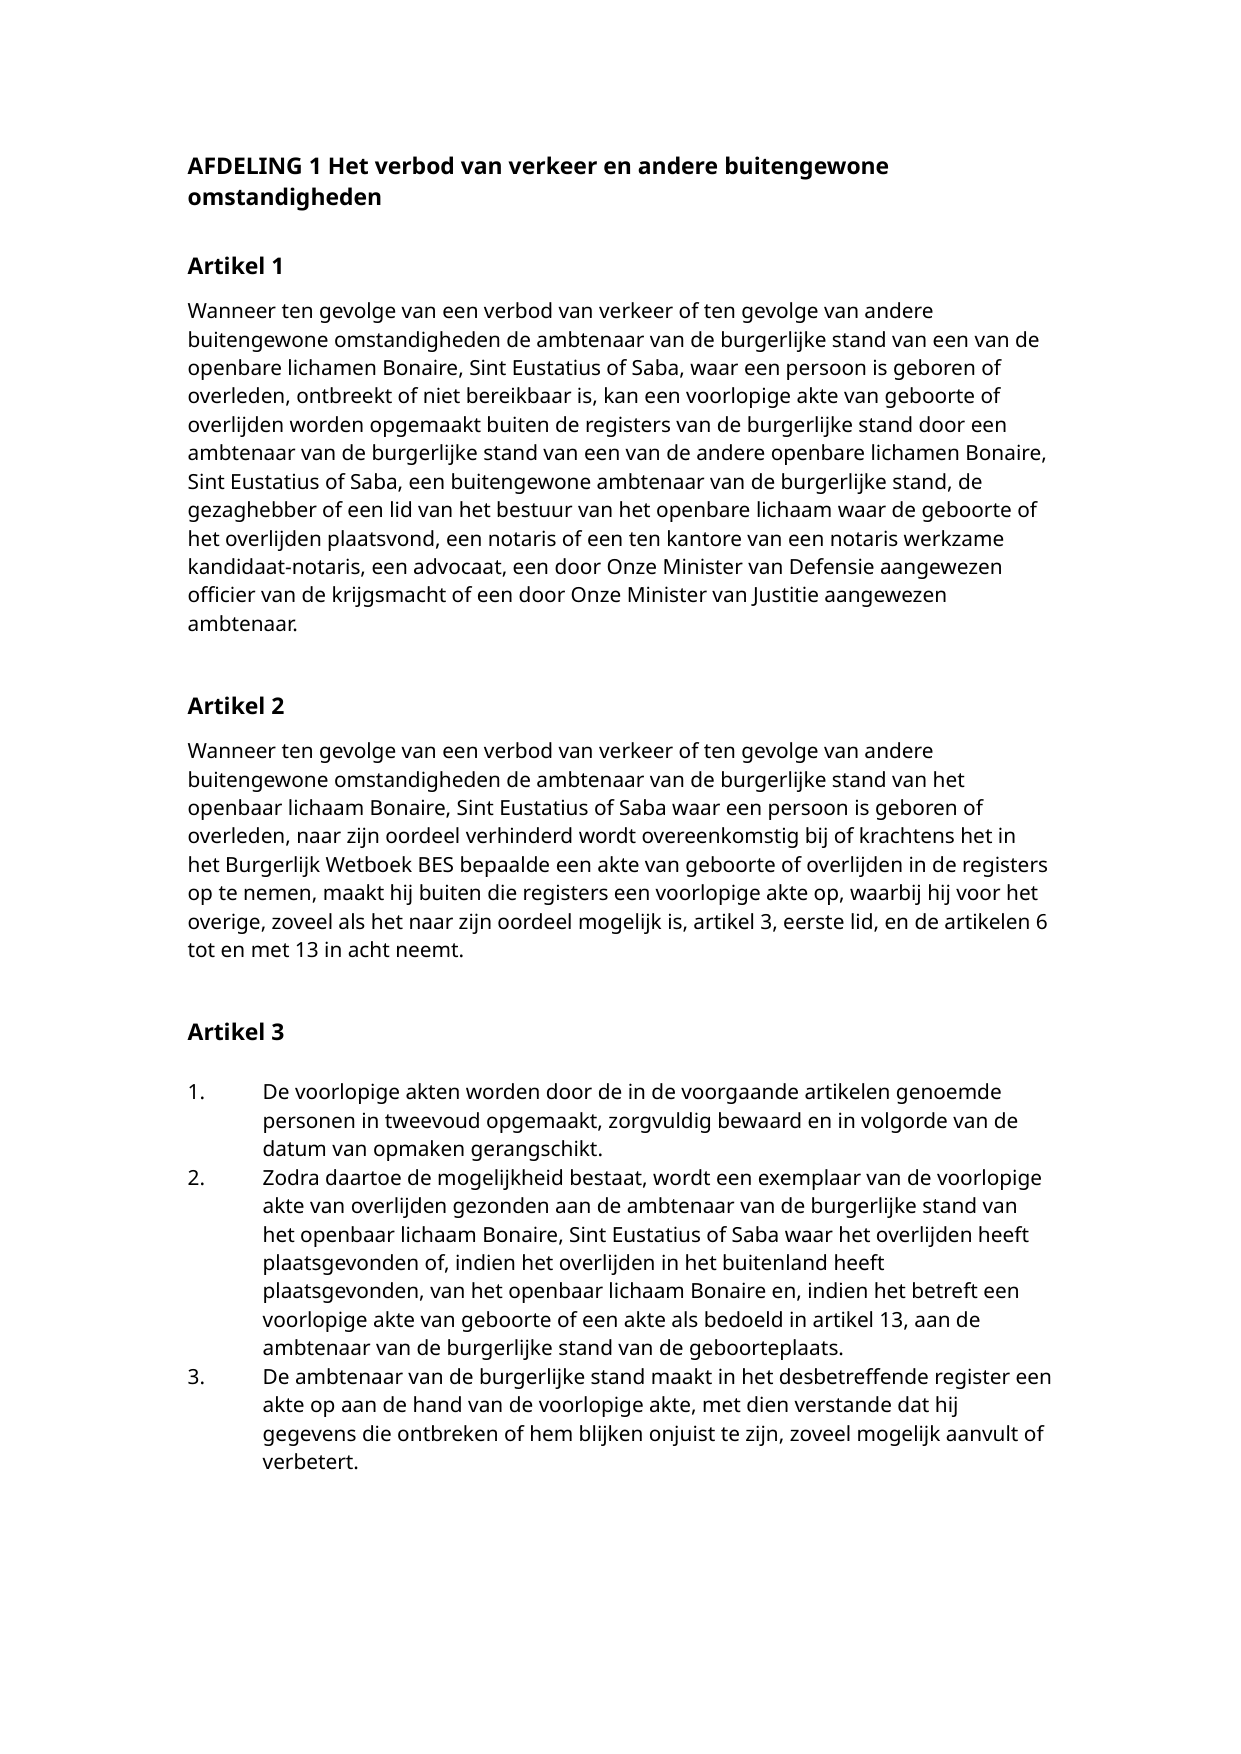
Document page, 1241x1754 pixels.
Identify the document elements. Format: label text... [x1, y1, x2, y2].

subtitle Artikel 2 [187, 690, 1053, 721]
list De ambtenaar van de burgerlijke stand maakt in het desbetreffende register een akte op aan de hand van de voorlopige akte, met dien verstande dat hij gegevens die ontbreken of hem blijken onjuist te zijn, zoveel mogelijk aanvult of verbetert. [187, 1362, 1053, 1476]
list De voorlopige akten worden door de in de voorgaande artikelen genoemde personen in tweevoud opgemaakt, zorgvuldig bewaard en in volgorde van de datum van opmaken gerangschikt. [187, 1077, 1053, 1163]
subtitle Artikel 3 [187, 1016, 1053, 1047]
text Wanneer ten gevolge van een verbod van verkeer of ten gevolge van andere buitengewone omstandigheden de ambtenaar van de burgerlijke stand van een van de openbare lichamen Bonaire, Sint Eustatius of Saba, waar een persoon is geboren of overleden, ontbreekt of niet bereikbaar is, kan een voorlopige akte van geboorte of overlijden worden opgemaakt buiten de registers van de burgerlijke stand door een ambtenaar van de burgerlijke stand van een van de andere openbare lichamen Bonaire, Sint Eustatius of Saba, een buitengewone ambtenaar van de burgerlijke stand, de gezaghebber of een lid van het bestuur van het openbare lichaam waar de geboorte of het overlijden plaatsvond, een notaris of een ten kantore van een notaris werkzame kandidaat-notaris, een advocaat, een door Onze Minister van Defensie aangewezen officier van de krijgsmacht of een door Onze Minister van Justitie aangewezen ambtenaar. [187, 296, 1053, 637]
list Zodra daartoe de mogelijkheid bestaat, wordt een exemplaar van de voorlopige akte van overlijden gezonden aan de ambtenaar van de burgerlijke stand van het openbaar lichaam Bonaire, Sint Eustatius of Saba waar het overlijden heeft plaatsgevonden of, indien het overlijden in het buitenland heeft plaatsgevonden, van het openbaar lichaam Bonaire en, indien het betreft een voorlopige akte van geboorte of een akte als bedoeld in artikel 13, aan de ambtenaar van de burgerlijke stand van de geboorteplaats. [187, 1163, 1053, 1362]
subtitle AFDELING 1 Het verbod van verkeer en andere buitengewone omstandigheden [187, 150, 1053, 212]
text Wanneer ten gevolge van een verbod van verkeer of ten gevolge van andere buitengewone omstandigheden de ambtenaar van de burgerlijke stand van het openbaar lichaam Bonaire, Sint Eustatius of Saba waar een persoon is geboren of overleden, naar zijn oordeel verhinderd wordt overeenkomstig bij of krachtens het in het Burgerlijk Wetboek BES bepaalde een akte van geboorte of overlijden in de registers op te nemen, maakt hij buiten die registers een voorlopige akte op, waarbij hij voor het overige, zoveel als het naar zijn oordeel mogelijk is, artikel 3, eerste lid, en de artikelen 6 tot en met 13 in acht neemt. [187, 736, 1053, 964]
subtitle Artikel 1 [187, 250, 1053, 281]
